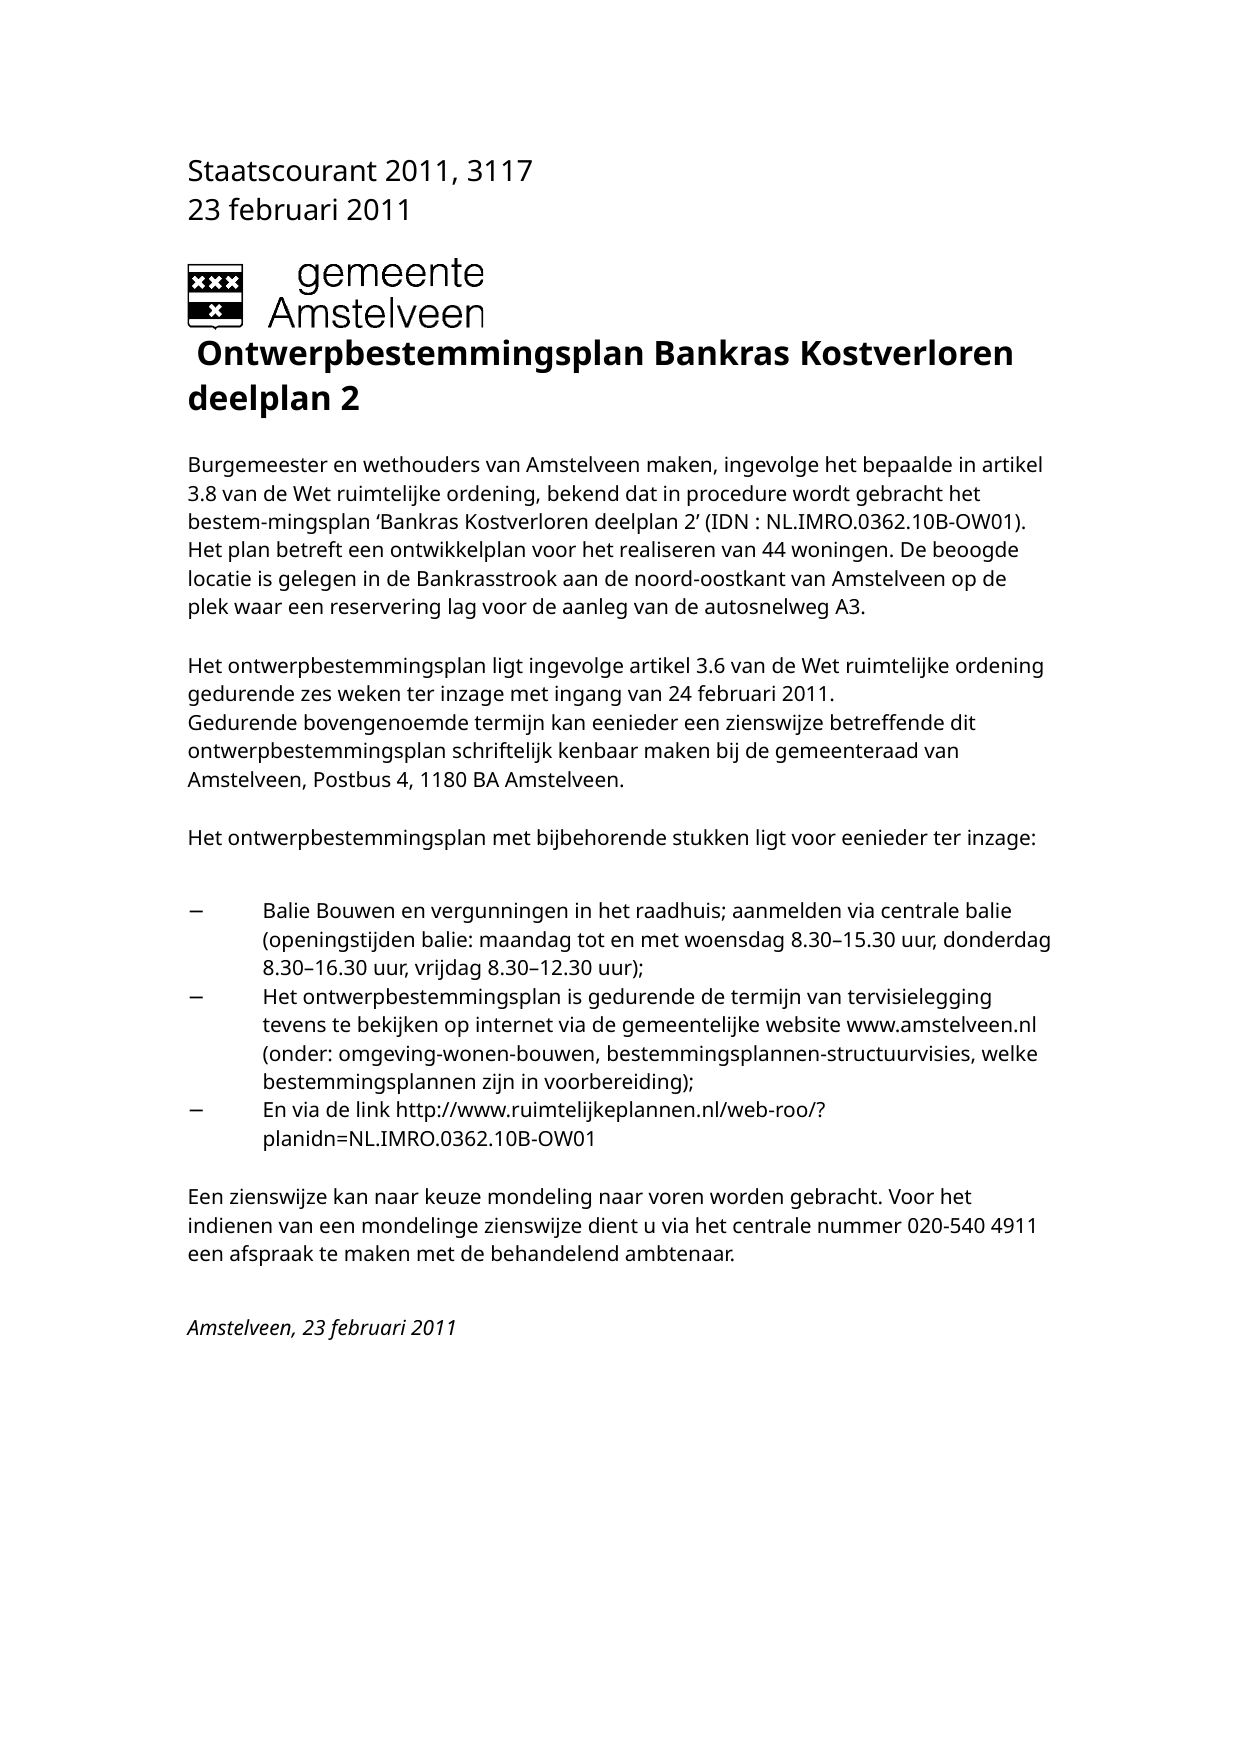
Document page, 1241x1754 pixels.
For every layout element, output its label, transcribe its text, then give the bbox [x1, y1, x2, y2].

text Burgemeester en wethouders van Amstelveen maken, ingevolge het bepaalde in artikel 3.8 van de Wet ruimtelijke ordening, bekend dat in procedure wordt gebracht het bestem-mingsplan ‘Bankras Kostverloren deelplan 2’ (IDN : NL.IMRO.0362.10B-OW01). [187, 450, 1053, 536]
text Een zienswijze kan naar keuze mondeling naar voren worden gebracht. Voor het indienen van een mondelinge zienswijze dient u via het centrale nummer 020-540 4911 een afspraak te maken met de behandelend ambtenaar. [187, 1182, 1053, 1268]
text Het ontwerpbestemmingsplan met bijbehorende stukken ligt voor eenieder ter inzage: [187, 823, 1053, 852]
text Amstelveen, 23 februari 2011 [187, 1313, 1053, 1341]
list En via de link http://www.ruimtelijkeplannen.nl/web-roo/?planidn=NL.IMRO.0362.10B-OW01 [187, 1096, 1053, 1152]
picture [187, 258, 484, 330]
text Gedurende bovengenoemde termijn kan eenieder een zienswijze betreffende dit ontwerpbestemmingsplan schriftelijk kenbaar maken bij de gemeenteraad van Amstelveen, Postbus 4, 1180 BA Amstelveen. [187, 708, 1053, 793]
text Het plan betreft een ontwikkelplan voor het realiseren van 44 woningen. De beoogde locatie is gelegen in de Bankrasstrook aan de noord-oostkant van Amstelveen op de plek waar een reservering lag voor de aanleg van de autosnelweg A3. [187, 536, 1053, 621]
list Het ontwerpbestemmingsplan is gedurende de termijn van tervisielegging tevens te bekijken op internet via de gemeentelijke website www.amstelveen.nl (onder: omgeving-wonen-bouwen, bestemmingsplannen-structuurvisies, welke bestemmingsplannen zijn in voorbereiding); [187, 982, 1053, 1096]
text 23 februari 2011 [187, 190, 1053, 229]
list Balie Bouwen en vergunningen in het raadhuis; aanmelden via centrale balie (openingstijden balie: maandag tot en met woensdag 8.30–15.30 uur, donderdag 8.30–16.30 uur, vrijdag 8.30–12.30 uur); [187, 897, 1053, 982]
text Staatscourant 2011, 3117 [187, 150, 1053, 190]
subtitle Ontwerpbestemmingsplan Bankras Kostverloren deelplan 2 [187, 271, 1053, 420]
text Het ontwerpbestemmingsplan ligt ingevolge artikel 3.6 van de Wet ruimtelijke ordening gedurende zes weken ter inzage met ingang van 24 februari 2011. [187, 651, 1053, 708]
